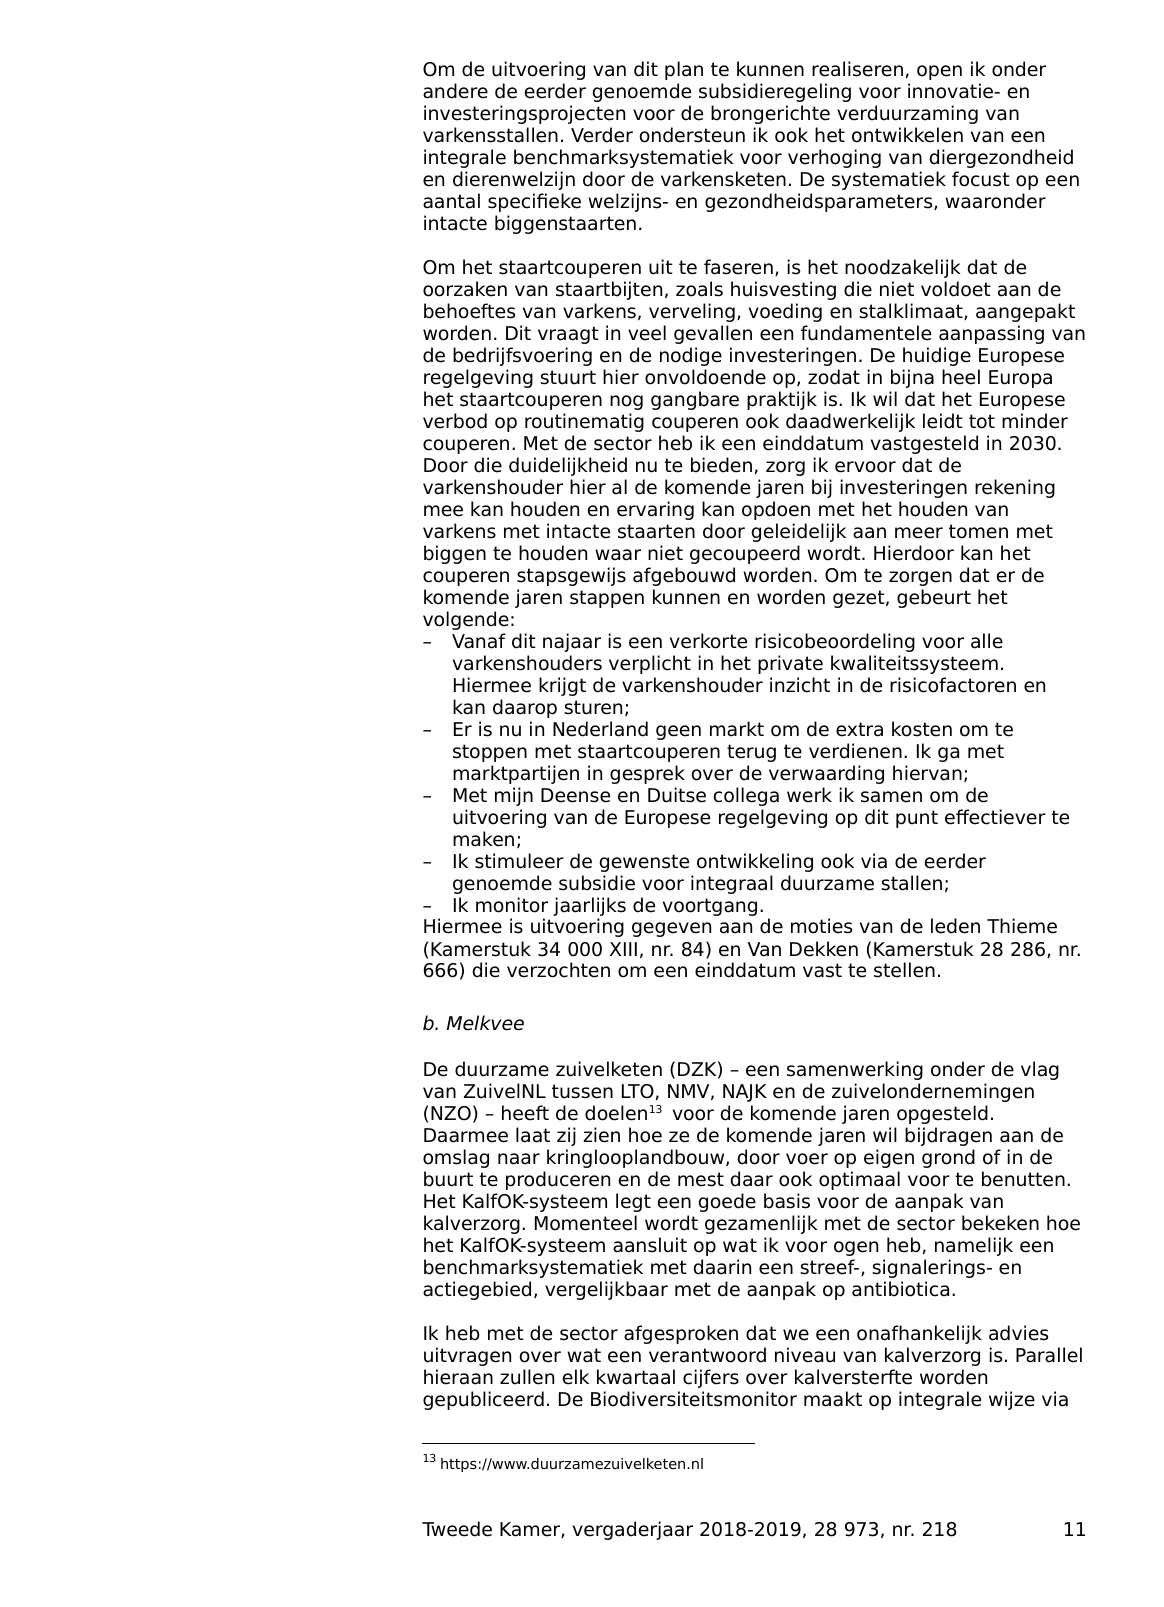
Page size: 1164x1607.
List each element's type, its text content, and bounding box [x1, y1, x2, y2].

text – Er is nu in Nederland geen markt om de extra kosten om te stoppen met staartcouperen terug te verdienen. Ik ga met marktpartijen in gesprek over de verwaarding hiervan; [422, 719, 1087, 784]
text – Ik monitor jaarlijks de voortgang. [422, 894, 1087, 916]
subtitle b. Melkvee [422, 1012, 1087, 1034]
text https://www.duurzamezuivelketen.nl [422, 1452, 1087, 1474]
text – Vanaf dit najaar is een verkorte risicobeoordeling voor alle varkenshouders verplicht in het private kwaliteitssysteem. Hiermee krijgt de varkenshouder inzicht in de risicofactoren en kan daarop sturen; [422, 631, 1087, 719]
text Om het staartcouperen uit te faseren, is het noodzakelijk dat de oorzaken van staartbijten, zoals huisvesting die niet voldoet aan de behoeftes van varkens, verveling, voeding en stalklimaat, aangepakt worden. Dit vraagt in veel gevallen een fundamentele aanpassing van de bedrijfsvoering en de nodige investeringen. De huidige Europese regelgeving stuurt hier onvoldoende op, zodat in bijna heel Europa het staartcouperen nog gangbare praktijk is. Ik wil dat het Europese verbod op routinematig couperen ook daadwerkelijk leidt tot minder couperen. Met de sector heb ik een einddatum vastgesteld in 2030. Door die duidelijkheid nu te bieden, zorg ik ervoor dat de varkenshouder hier al de komende jaren bij investeringen rekening mee kan houden en ervaring kan opdoen met het houden van varkens met intacte staarten door geleidelijk aan meer tomen met biggen te houden waar niet gecoupeerd wordt. Hierdoor kan het couperen stapsgewijs afgebouwd worden. Om te zorgen dat er de komende jaren stappen kunnen en worden gezet, gebeurt het volgende: [422, 257, 1087, 631]
text – Ik stimuleer de gewenste ontwikkeling ook via de eerder genoemde subsidie voor integraal duurzame stallen; [422, 851, 1087, 894]
text Om de uitvoering van dit plan te kunnen realiseren, open ik onder andere de eerder genoemde subsidieregeling voor innovatie- en investeringsprojecten voor de brongerichte verduurzaming van varkensstallen. Verder ondersteun ik ook het ontwikkelen van een integrale benchmarksystematiek voor verhoging van diergezondheid en dierenwelzijn door de varkensketen. De systematiek focust op een aantal specifieke welzijns- en gezondheidsparameters, waaronder intacte biggenstaarten. [422, 59, 1087, 235]
text Hiermee is uitvoering gegeven aan de moties van de leden Thieme (Kamerstuk 34 000 XIII, nr. 84) en Van Dekken (Kamerstuk 28 286, nr. 666) die verzochten om een einddatum vast te stellen. [422, 916, 1087, 982]
text De duurzame zuivelketen (DZK) – een samenwerking onder de vlag van ZuivelNL tussen LTO, NMV, NAJK en de zuivelondernemingen (NZO) – heeft de doelen voor de komende jaren opgesteld. Daarmee laat zij zien hoe ze de komende jaren wil bijdragen aan de omslag naar kringlooplandbouw, door voer op eigen grond of in de buurt te produceren en de mest daar ook optimaal voor te benutten. Het KalfOK-systeem legt een goede basis voor de aanpak van kalverzorg. Momenteel wordt gezamenlijk met de sector bekeken hoe het KalfOK-systeem aansluit op wat ik voor ogen heb, namelijk een benchmarksystematiek met daarin een streef-, signalerings- en actiegebied, vergelijkbaar met de aanpak op antibiotica. [422, 1059, 1087, 1301]
text Ik heb met de sector afgesproken dat we een onafhankelijk advies uitvragen over wat een verantwoord niveau van kalverzorg is. Parallel hieraan zullen elk kwartaal cijfers over kalversterfte worden gepubliceerd. De Biodiversiteitsmonitor maakt op integrale wijze via [422, 1323, 1087, 1411]
text – Met mijn Deense en Duitse collega werk ik samen om de uitvoering van de Europese regelgeving op dit punt effectiever te maken; [422, 784, 1087, 851]
